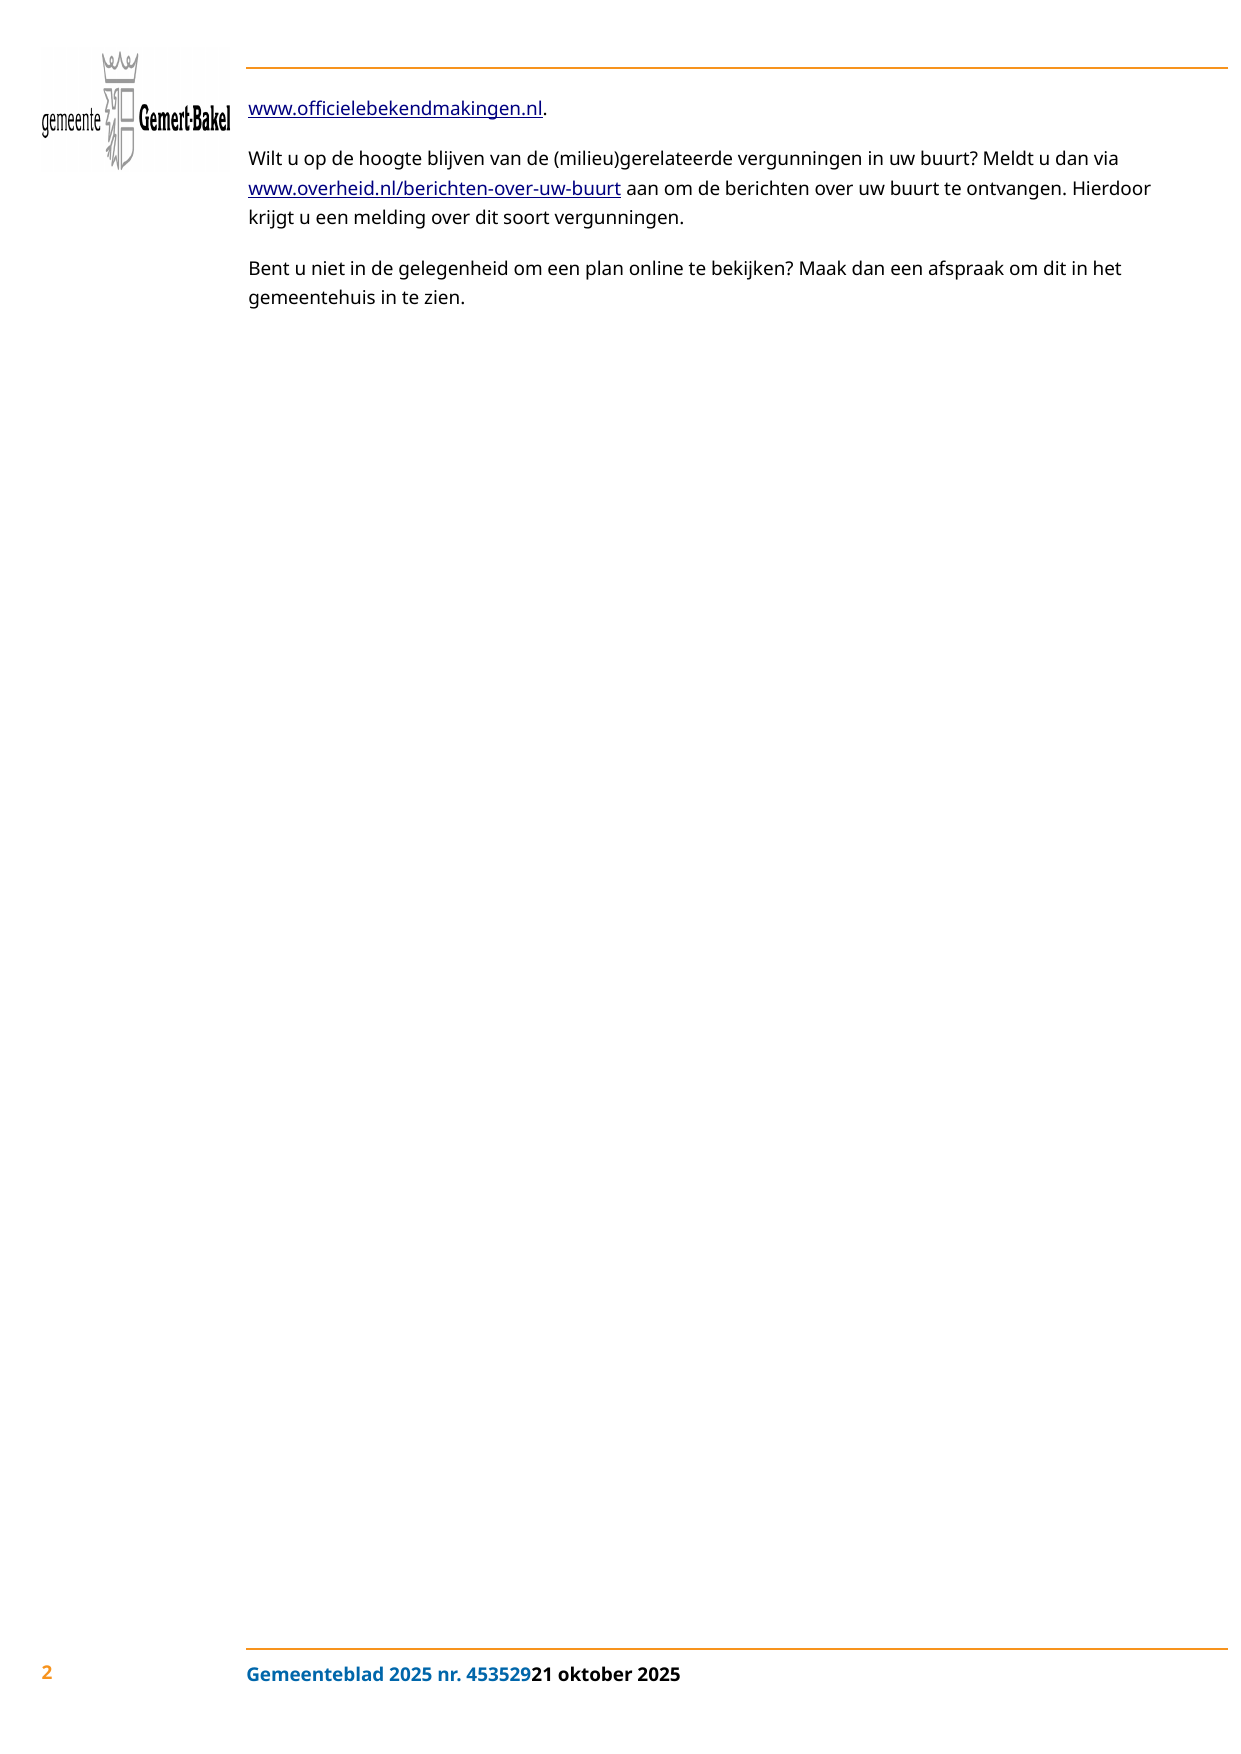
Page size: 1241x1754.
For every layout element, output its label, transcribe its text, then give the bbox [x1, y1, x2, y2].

picture [41, 47, 231, 172]
text www.officielebekendmakingen.nl. [248, 95, 1152, 121]
text Bent u niet in de gelegenheid om een plan online te bekijken? Maak dan een afspraak om dit in het gemeentehuis in te zien. [248, 255, 1152, 310]
text Wilt u op de hoogte blijven van de (milieu)gerelateerde vergunningen in uw buurt? Meldt u dan via www.overheid.nl/berichten-over-uw-buurt aan om de berichten over uw buurt te ontvangen. Hierdoor krijgt u een melding over dit soort vergunningen. [248, 145, 1152, 230]
